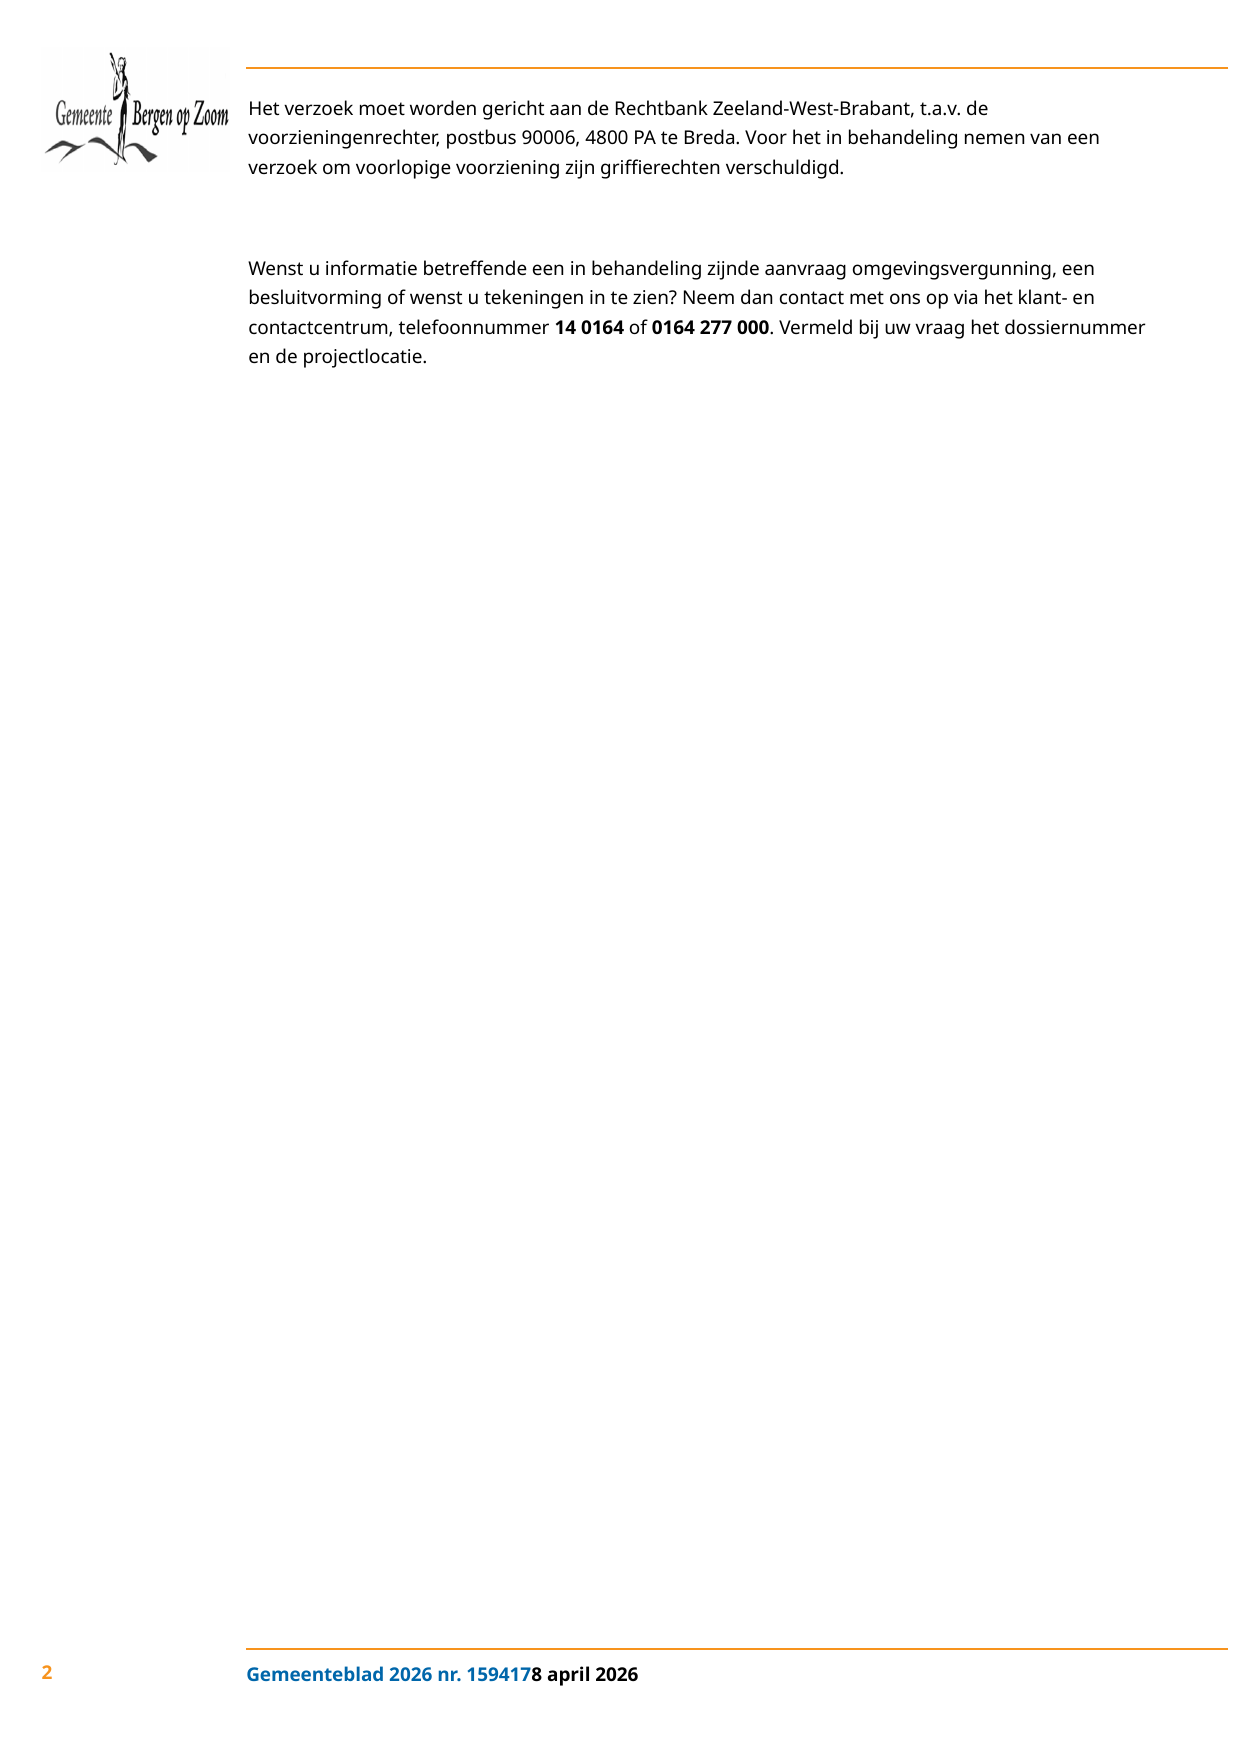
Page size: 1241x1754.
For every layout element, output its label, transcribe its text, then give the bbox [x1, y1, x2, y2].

text Het verzoek moet worden gericht aan de Rechtbank Zeeland-West-Brabant, t.a.v. de voorzieningenrechter, postbus 90006, 4800 PA te Breda. Voor het in behandeling nemen van een verzoek om voorlopige voorziening zijn griffierechten verschuldigd. [248, 95, 1152, 180]
picture [41, 47, 231, 172]
text Wenst u informatie betreffende een in behandeling zijnde aanvraag omgevingsvergunning, een besluitvorming of wenst u tekeningen in te zien? Neem dan contact met ons op via het klant- en contactcentrum, telefoonnummer 14 0164 of 0164 277 000. Vermeld bij uw vraag het dossiernummer en de projectlocatie. [248, 255, 1152, 369]
